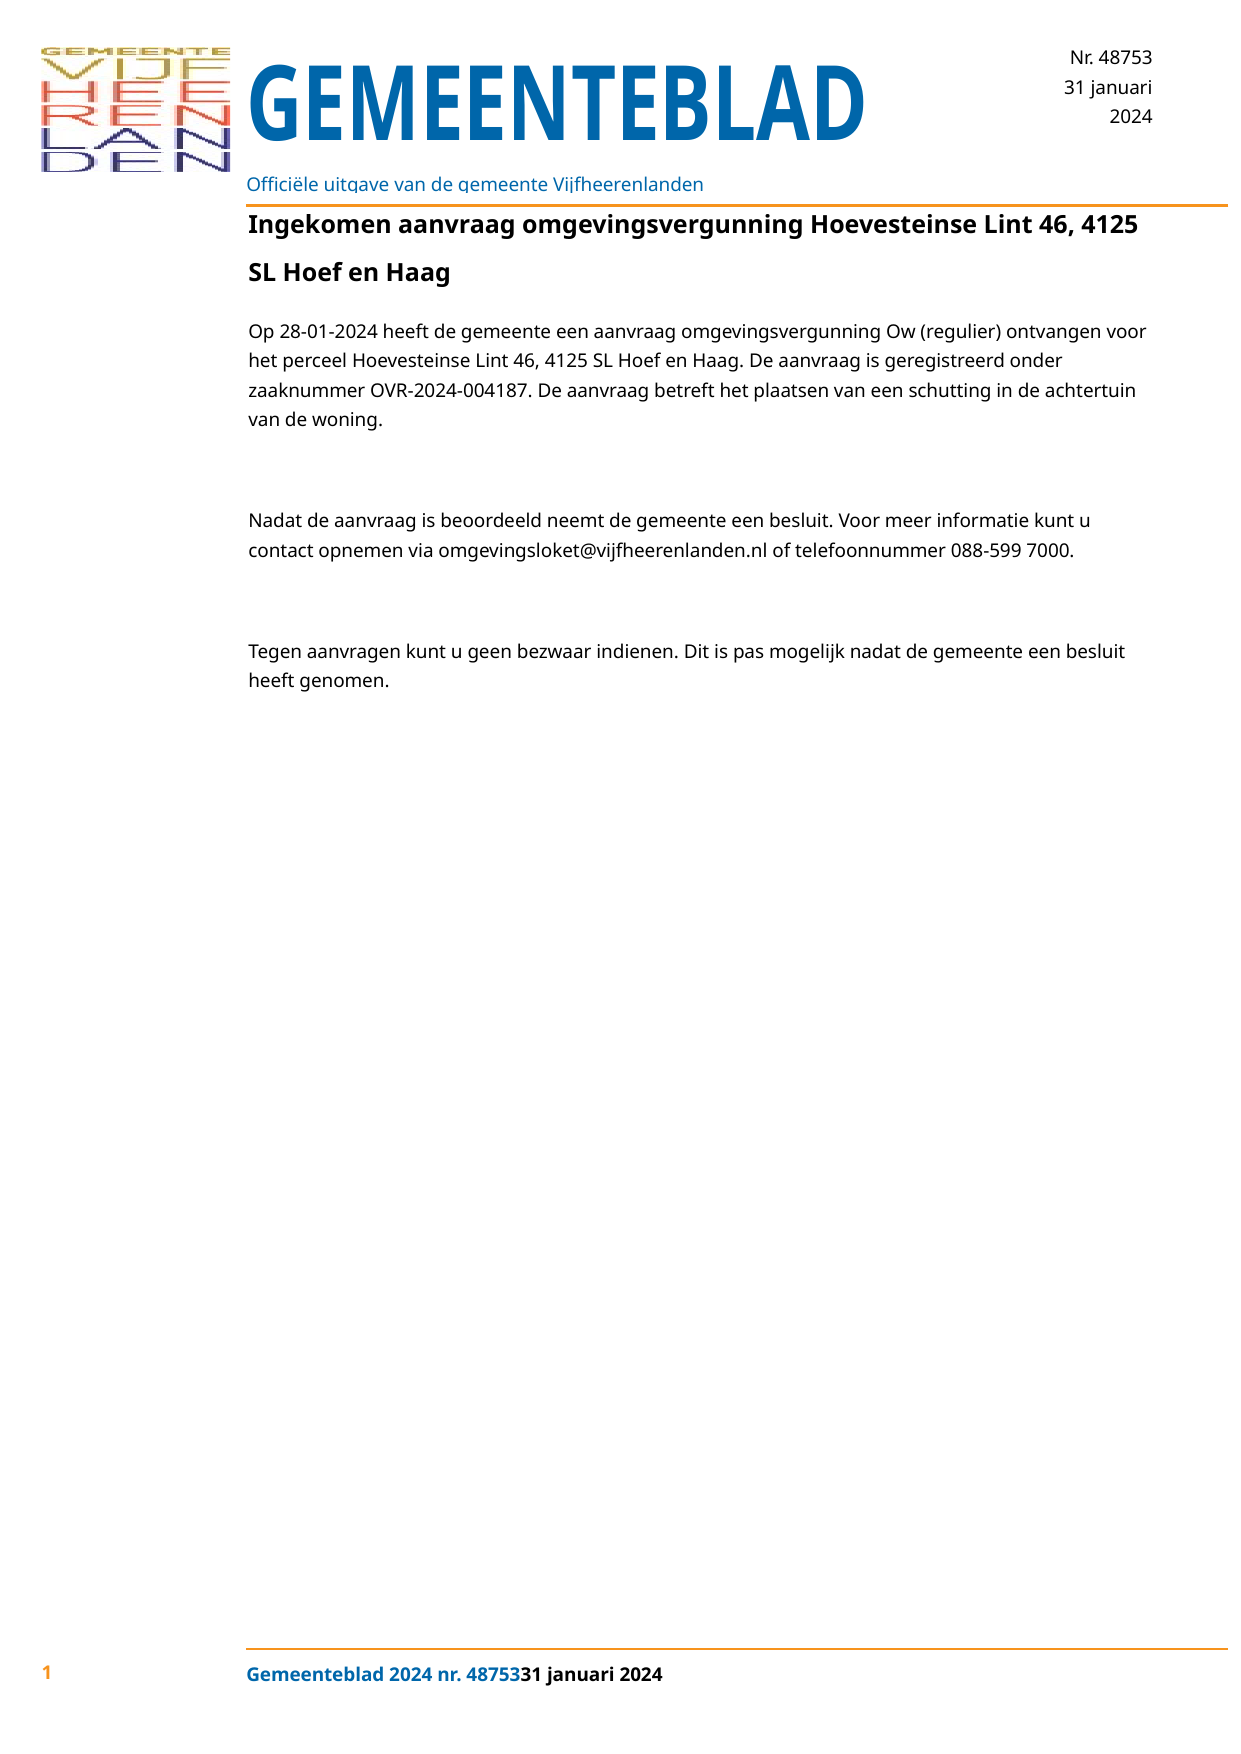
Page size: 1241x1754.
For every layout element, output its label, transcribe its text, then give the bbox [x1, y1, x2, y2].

picture [41, 47, 231, 172]
text Tegen aanvragen kunt u geen bezwaar indienen. Dit is pas mogelijk nadat de gemeente een besluit heeft genomen. [248, 638, 1152, 693]
text Op 28-01-2024 heeft de gemeente een aanvraag omgevingsvergunning Ow (regulier) ontvangen voor het perceel Hoevesteinse Lint 46, 4125 SL Hoef en Haag. De aanvraag is geregistreerd onder zaaknummer OVR-2024-004187. De aanvraag betreft het plaatsen van een schutting in de achtertuin van de woning. [248, 318, 1152, 432]
text Ingekomen aanvraag omgevingsvergunning Hoevesteinse Lint 46, 4125 SL Hoef en Haag [248, 207, 1152, 288]
text Nadat de aanvraag is beoordeeld neemt de gemeente een besluit. Voor meer informatie kunt u contact opnemen via omgevingsloket@vijfheerenlanden.nl of telefoonnummer 088-599 7000. [248, 507, 1152, 563]
